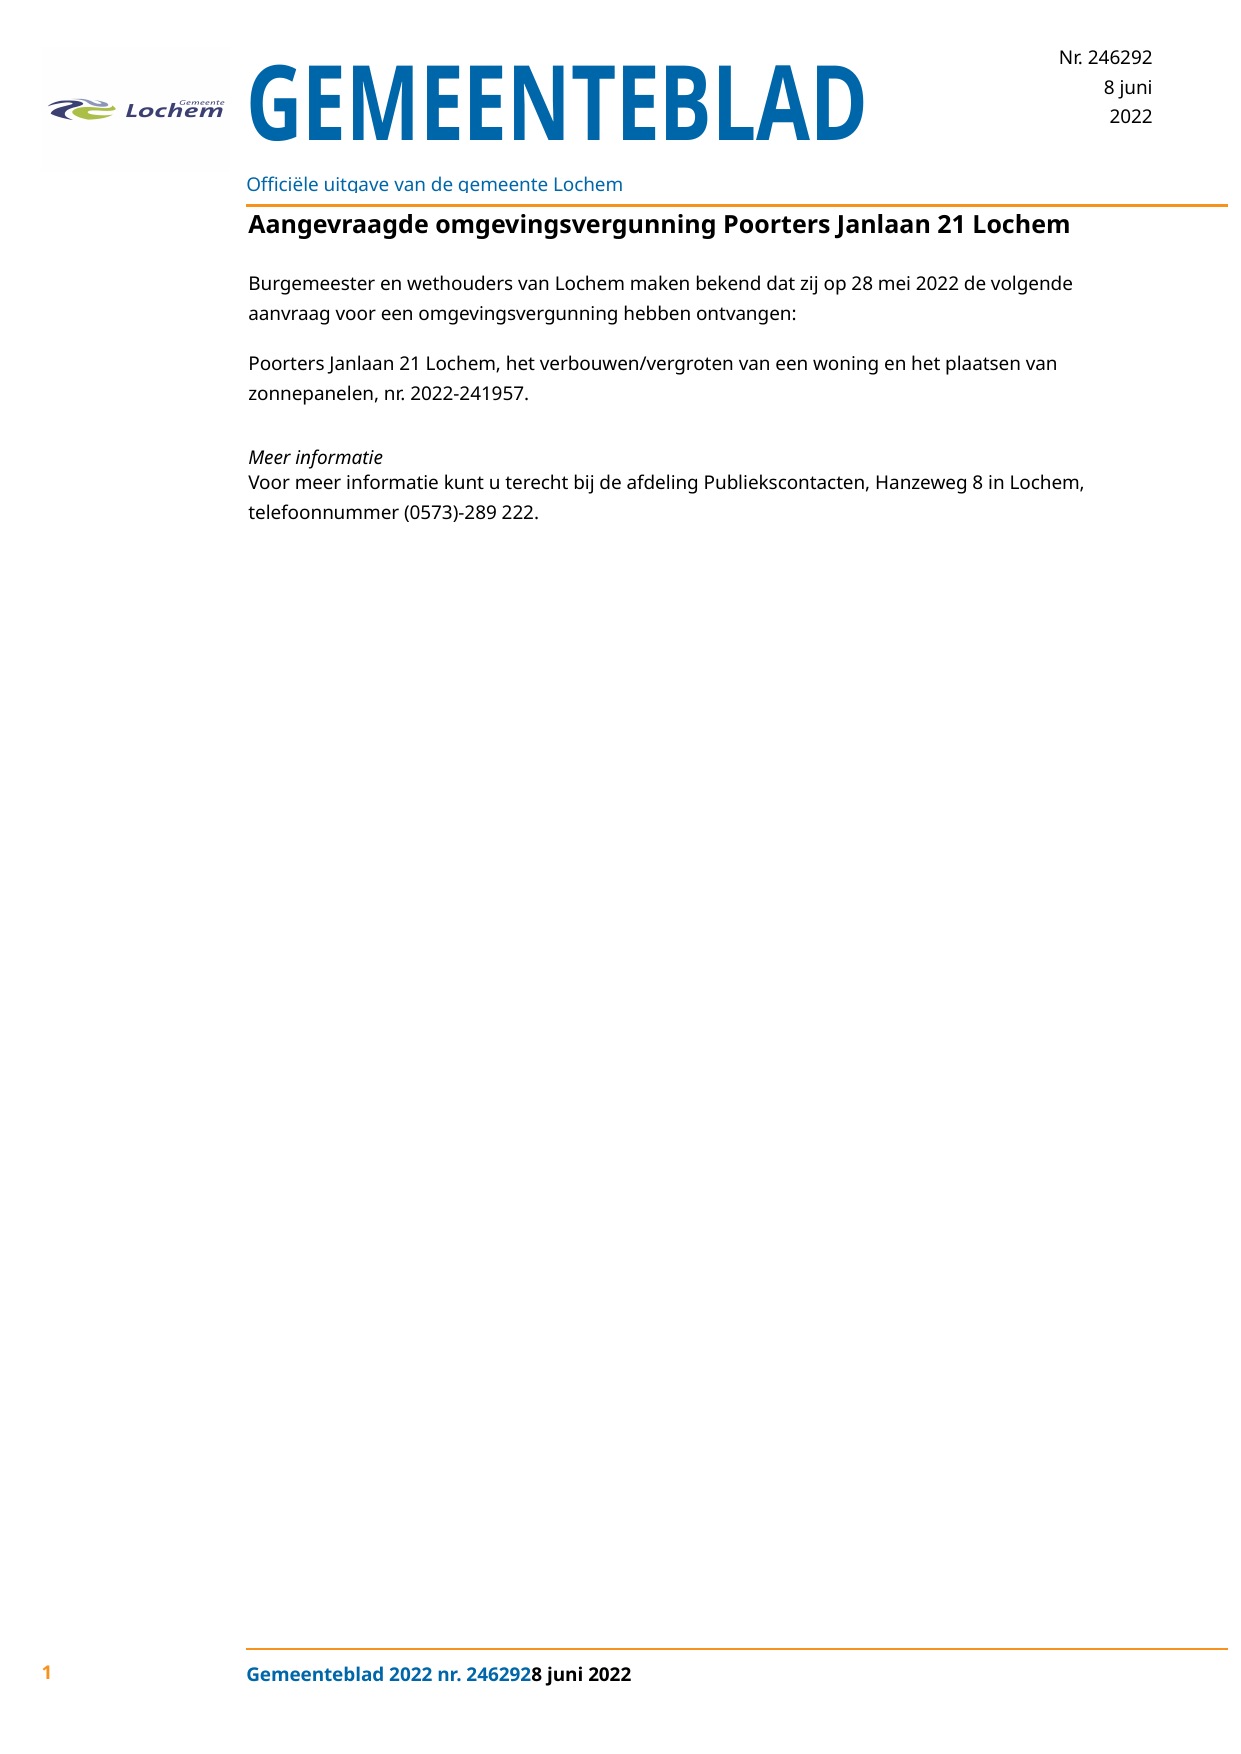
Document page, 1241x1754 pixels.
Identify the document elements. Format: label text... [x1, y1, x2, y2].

picture [41, 47, 231, 172]
text Poorters Janlaan 21 Lochem, het verbouwen/vergroten van een woning en het plaatsen van zonnepanelen, nr. 2022-241957. [248, 350, 1152, 406]
text Voor meer informatie kunt u terecht bij de afdeling Publiekscontacten, Hanzeweg 8 in Lochem, telefoonnummer (0573)-289 222. [248, 469, 1152, 525]
text Aangevraagde omgevingsvergunning Poorters Janlaan 21 Lochem [248, 207, 1152, 241]
text Burgemeester en wethouders van Lochem maken bekend dat zij op 28 mei 2022 de volgende aanvraag voor een omgevingsvergunning hebben ontvangen: [248, 270, 1152, 326]
text Meer informatie [248, 444, 1152, 469]
